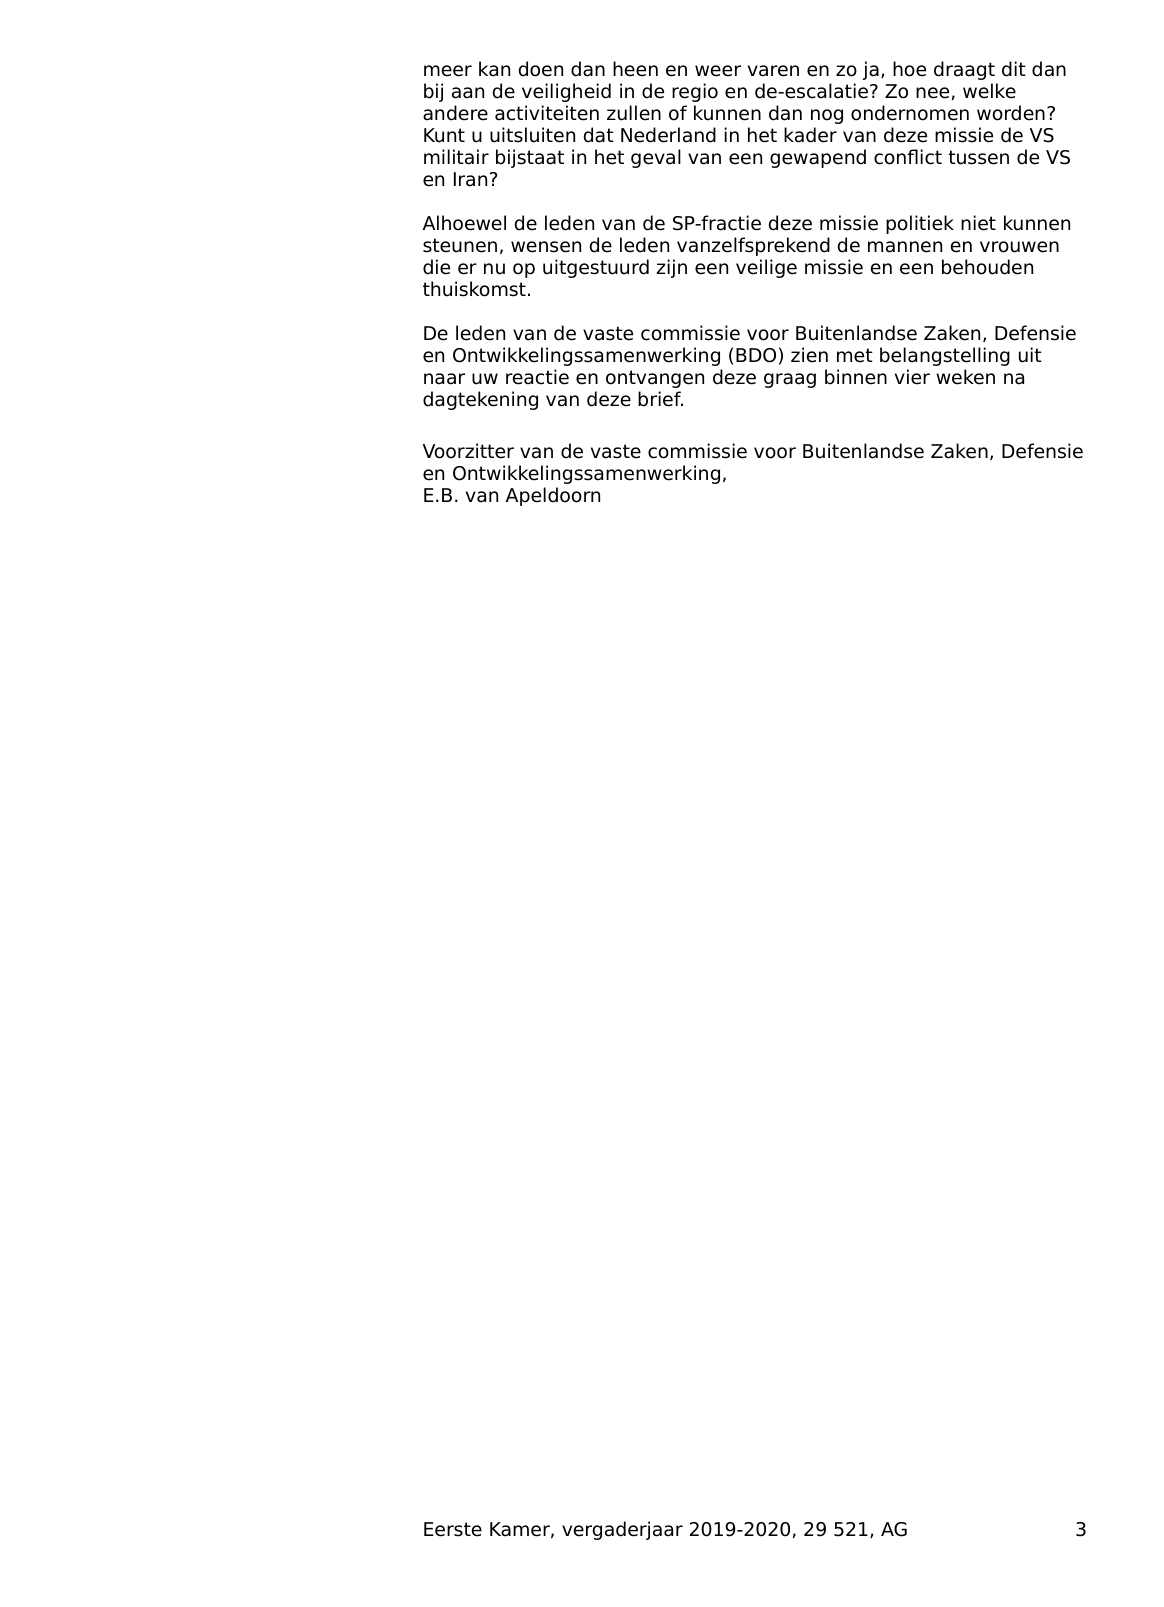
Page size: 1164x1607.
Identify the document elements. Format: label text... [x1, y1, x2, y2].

text Voorzitter van de vaste commissie voor Buitenlandse Zaken, Defensie en Ontwikkelingssamenwerking, E.B. van Apeldoorn [422, 441, 1087, 507]
text meer kan doen dan heen en weer varen en zo ja, hoe draagt dit dan bij aan de veiligheid in de regio en de-escalatie? Zo nee, welke andere activiteiten zullen of kunnen dan nog ondernomen worden? Kunt u uitsluiten dat Nederland in het kader van deze missie de VS militair bijstaat in het geval van een gewapend conflict tussen de VS en Iran? [422, 59, 1087, 191]
text De leden van de vaste commissie voor Buitenlandse Zaken, Defensie en Ontwikkelingssamenwerking (BDO) zien met belangstelling uit naar uw reactie en ontvangen deze graag binnen vier weken na dagtekening van deze brief. [422, 323, 1087, 411]
text Alhoewel de leden van de SP-fractie deze missie politiek niet kunnen steunen, wensen de leden vanzelfsprekend de mannen en vrouwen die er nu op uitgestuurd zijn een veilige missie en een behouden thuiskomst. [422, 213, 1087, 301]
